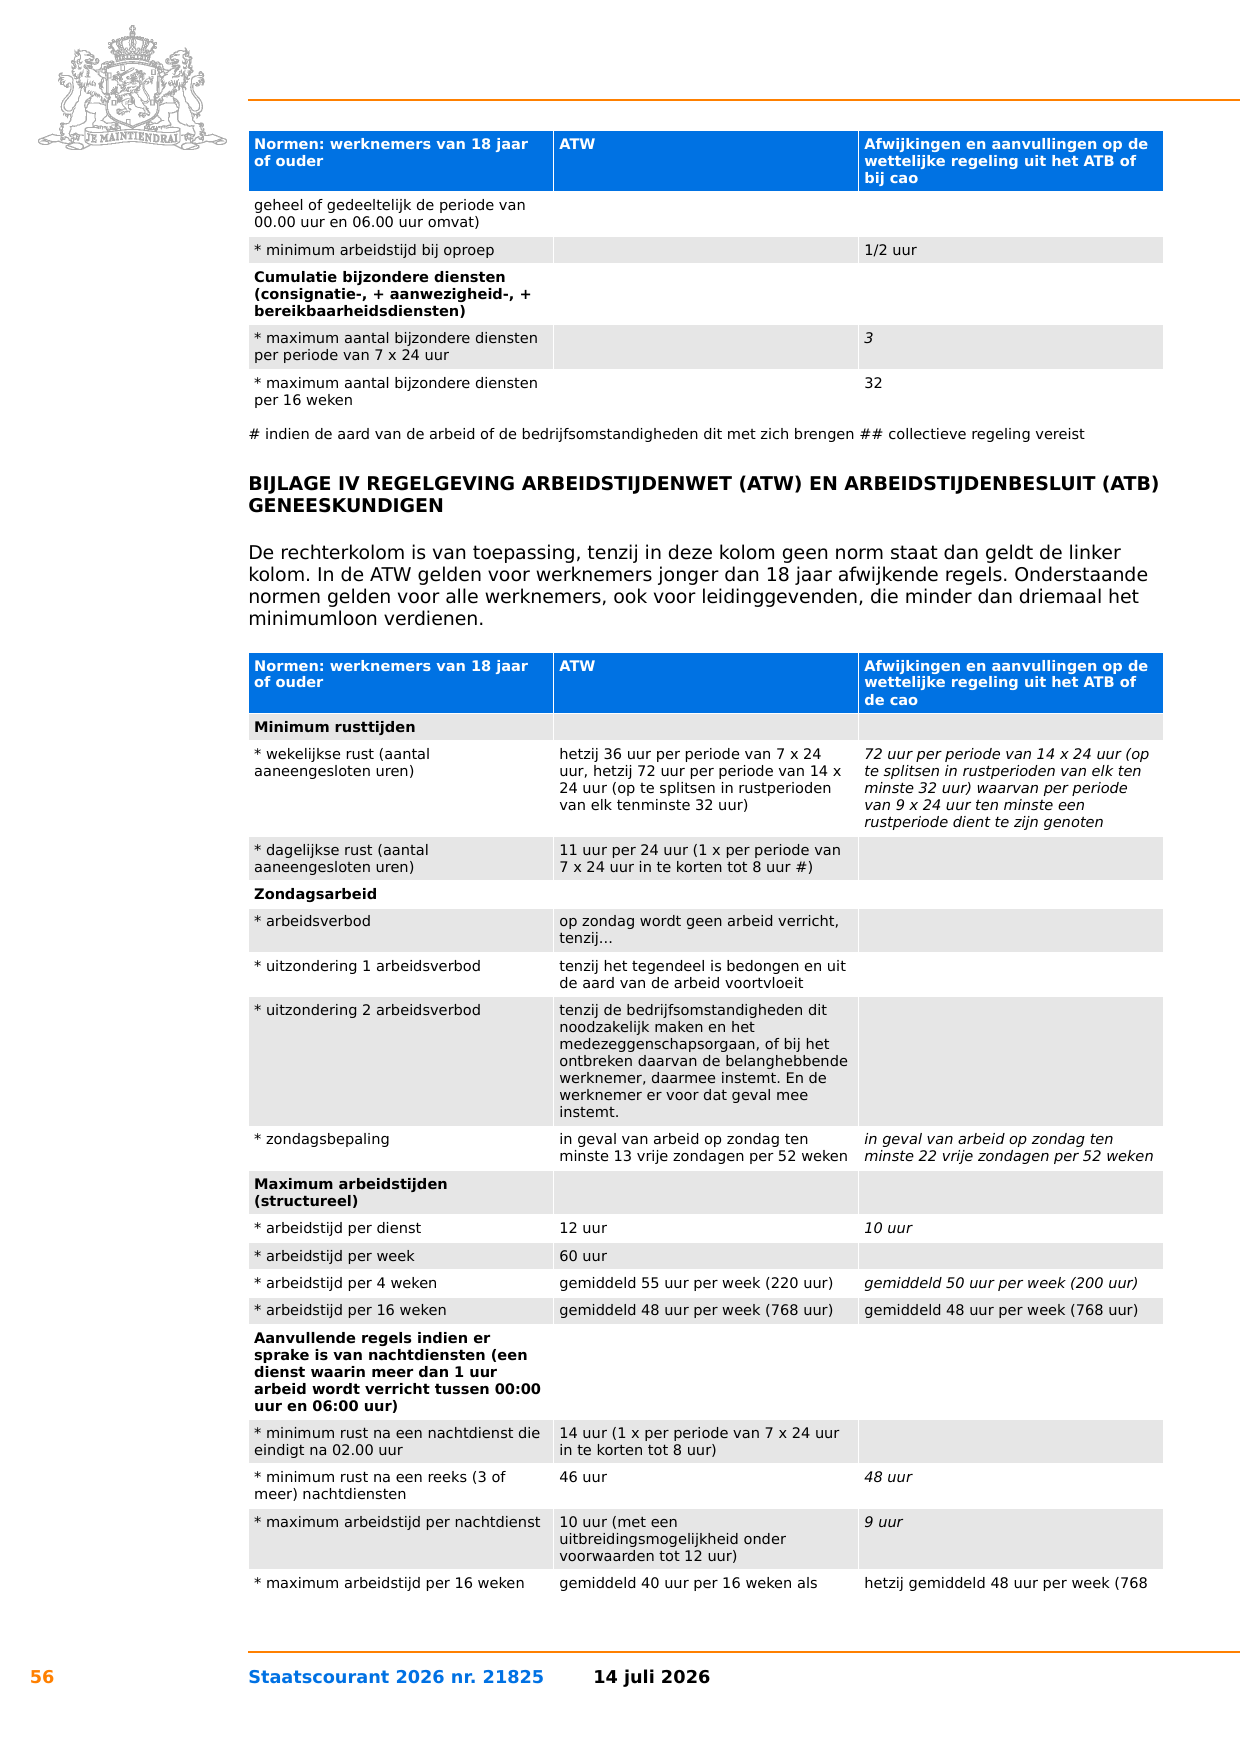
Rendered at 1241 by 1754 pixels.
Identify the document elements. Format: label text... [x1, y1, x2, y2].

table_header ATW [554, 131, 858, 191]
table_cell in geval van arbeid op zondag ten minste 22 vrije zondagen per 52 weken [859, 1127, 1163, 1170]
table_header Afwijkingen en aanvullingen op de wettelijke regeling uit het ATB of de cao [859, 653, 1163, 713]
table_cell * dagelijkse rust (aantal aaneengesloten uren) [249, 837, 553, 880]
table_cell 32 [859, 370, 1163, 413]
table_cell gemiddeld 48 uur per week (768 uur) [859, 1298, 1163, 1324]
table_cell * maximum aantal bijzondere diensten per 16 weken [249, 370, 553, 413]
table_cell * minimum rust na een nachtdienst die eindigt na 02.00 uur [249, 1420, 553, 1463]
table_cell * arbeidstijd per week [249, 1243, 553, 1269]
table_header Normen: werknemers van 18 jaar of ouder [249, 653, 553, 713]
table_cell Maximum arbeidstijden (structureel) [249, 1171, 553, 1214]
table_cell [859, 264, 1163, 324]
table_cell 14 uur (1 x per periode van 7 x 24 uur in te korten tot 8 uur) [554, 1420, 858, 1463]
table_cell 10 uur [859, 1215, 1163, 1242]
table_cell [859, 953, 1163, 996]
table_cell tenzij de bedrijfsomstandigheden dit noodzakelijk maken en het medezeggenschapsorgaan, of bij het ontbreken daarvan de belanghebbende werknemer, daarmee instemt. En de werknemer er voor dat geval mee instemt. [554, 997, 858, 1126]
table_cell [554, 1325, 858, 1419]
table_cell 60 uur [554, 1243, 858, 1269]
table_cell * minimum rust na een reeks (3 of meer) nachtdiensten [249, 1465, 553, 1508]
table_cell gemiddeld 48 uur per week (768 uur) [554, 1298, 858, 1324]
table_cell [859, 1325, 1163, 1419]
subtitle BIJLAGE IV REGELGEVING ARBEIDSTIJDENWET (ATW) EN ARBEIDSTIJDENBESLUIT (ATB) GENEESKUNDIGEN [248, 473, 1163, 517]
table_cell * arbeidsverbod [249, 909, 553, 952]
table_cell [554, 370, 858, 413]
table_cell 1/2 uur [859, 237, 1163, 263]
table_cell [859, 714, 1163, 740]
table_cell gemiddeld 40 uur per 16 weken als [554, 1570, 858, 1597]
table_cell [554, 264, 858, 324]
table_cell Cumulatie bijzondere diensten (consignatie-, + aanwezigheid-, + bereikbaarheidsdiensten) [249, 264, 553, 324]
table_cell op zondag wordt geen arbeid verricht, tenzij... [554, 909, 858, 952]
table_cell * uitzondering 2 arbeidsverbod [249, 997, 553, 1126]
table_cell 72 uur per periode van 14 x 24 uur (op te splitsen in rustperioden van elk ten minste 32 uur) waarvan per periode van 9 x 24 uur ten minste een rustperiode dient te zijn genoten [859, 741, 1163, 836]
table_cell * arbeidstijd per 16 weken [249, 1298, 553, 1324]
table_cell gemiddeld 55 uur per week (220 uur) [554, 1270, 858, 1296]
table_header ATW [554, 653, 858, 713]
table_cell * arbeidstijd per 4 weken [249, 1270, 553, 1296]
table_cell [859, 1420, 1163, 1463]
picture [38, 25, 227, 150]
table_cell [554, 714, 858, 740]
table_cell * maximum arbeidstijd per nachtdienst [249, 1509, 553, 1569]
table_cell [554, 192, 858, 236]
table_cell 46 uur [554, 1465, 858, 1508]
table_cell * zondagsbepaling [249, 1127, 553, 1170]
table_cell 48 uur [859, 1465, 1163, 1508]
table_cell 10 uur (met een uitbreidingsmogelijkheid onder voorwaarden tot 12 uur) [554, 1509, 858, 1569]
table_cell tenzij het tegendeel is bedongen en uit de aard van de arbeid voortvloeit [554, 953, 858, 996]
table_cell [859, 909, 1163, 952]
table_header Normen: werknemers van 18 jaar of ouder [249, 131, 553, 191]
table_cell geheel of gedeeltelijk de periode van 00.00 uur en 06.00 uur omvat) [249, 192, 553, 236]
table_cell in geval van arbeid op zondag ten minste 13 vrije zondagen per 52 weken [554, 1127, 858, 1170]
table_cell [554, 1171, 858, 1214]
table_cell 11 uur per 24 uur (1 x per periode van 7 x 24 uur in te korten tot 8 uur #) [554, 837, 858, 880]
table_cell Minimum rusttijden [249, 714, 553, 740]
table_cell * wekelijkse rust (aantal aaneengesloten uren) [249, 741, 553, 836]
table_cell [859, 881, 1163, 907]
table_cell 12 uur [554, 1215, 858, 1242]
table_cell [859, 837, 1163, 880]
table_cell hetzij gemiddeld 48 uur per week (768 [859, 1570, 1163, 1597]
table_cell [859, 997, 1163, 1126]
table_cell * maximum aantal bijzondere diensten per periode van 7 x 24 uur [249, 325, 553, 369]
table_cell [554, 881, 858, 907]
table_cell hetzij 36 uur per periode van 7 x 24 uur, hetzij 72 uur per periode van 14 x 24 uur (op te splitsen in rustperioden van elk tenminste 32 uur) [554, 741, 858, 836]
table_cell * maximum arbeidstijd per 16 weken [249, 1570, 553, 1597]
table_cell * arbeidstijd per dienst [249, 1215, 553, 1242]
table_cell [554, 237, 858, 263]
text De rechterkolom is van toepassing, tenzij in deze kolom geen norm staat dan geldt de linker kolom. In de ATW gelden voor werknemers jonger dan 18 jaar afwijkende regels. Onderstaande normen gelden voor alle werknemers, ook voor leidinggevenden, die minder dan driemaal het minimumloon verdienen. [248, 542, 1163, 630]
table_cell [554, 325, 858, 369]
table_cell Zondagsarbeid [249, 881, 553, 907]
table_cell * uitzondering 1 arbeidsverbod [249, 953, 553, 996]
table_cell 9 uur [859, 1509, 1163, 1569]
table_cell * minimum arbeidstijd bij oproep [249, 237, 553, 263]
table_cell Aanvullende regels indien er sprake is van nachtdiensten (een dienst waarin meer dan 1 uur arbeid wordt verricht tussen 00:00 uur en 06:00 uur) [249, 1325, 553, 1419]
table_cell 3 [859, 325, 1163, 369]
table_header Afwijkingen en aanvullingen op de wettelijke regeling uit het ATB of bij cao [859, 131, 1163, 191]
table_cell [859, 1171, 1163, 1214]
table_cell [859, 192, 1163, 236]
table_cell [859, 1243, 1163, 1269]
table_cell gemiddeld 50 uur per week (200 uur) [859, 1270, 1163, 1296]
table_cell # indien de aard van de arbeid of de bedrijfsomstandigheden dit met zich brengen ## collectieve regeling vereist [248, 414, 1163, 443]
